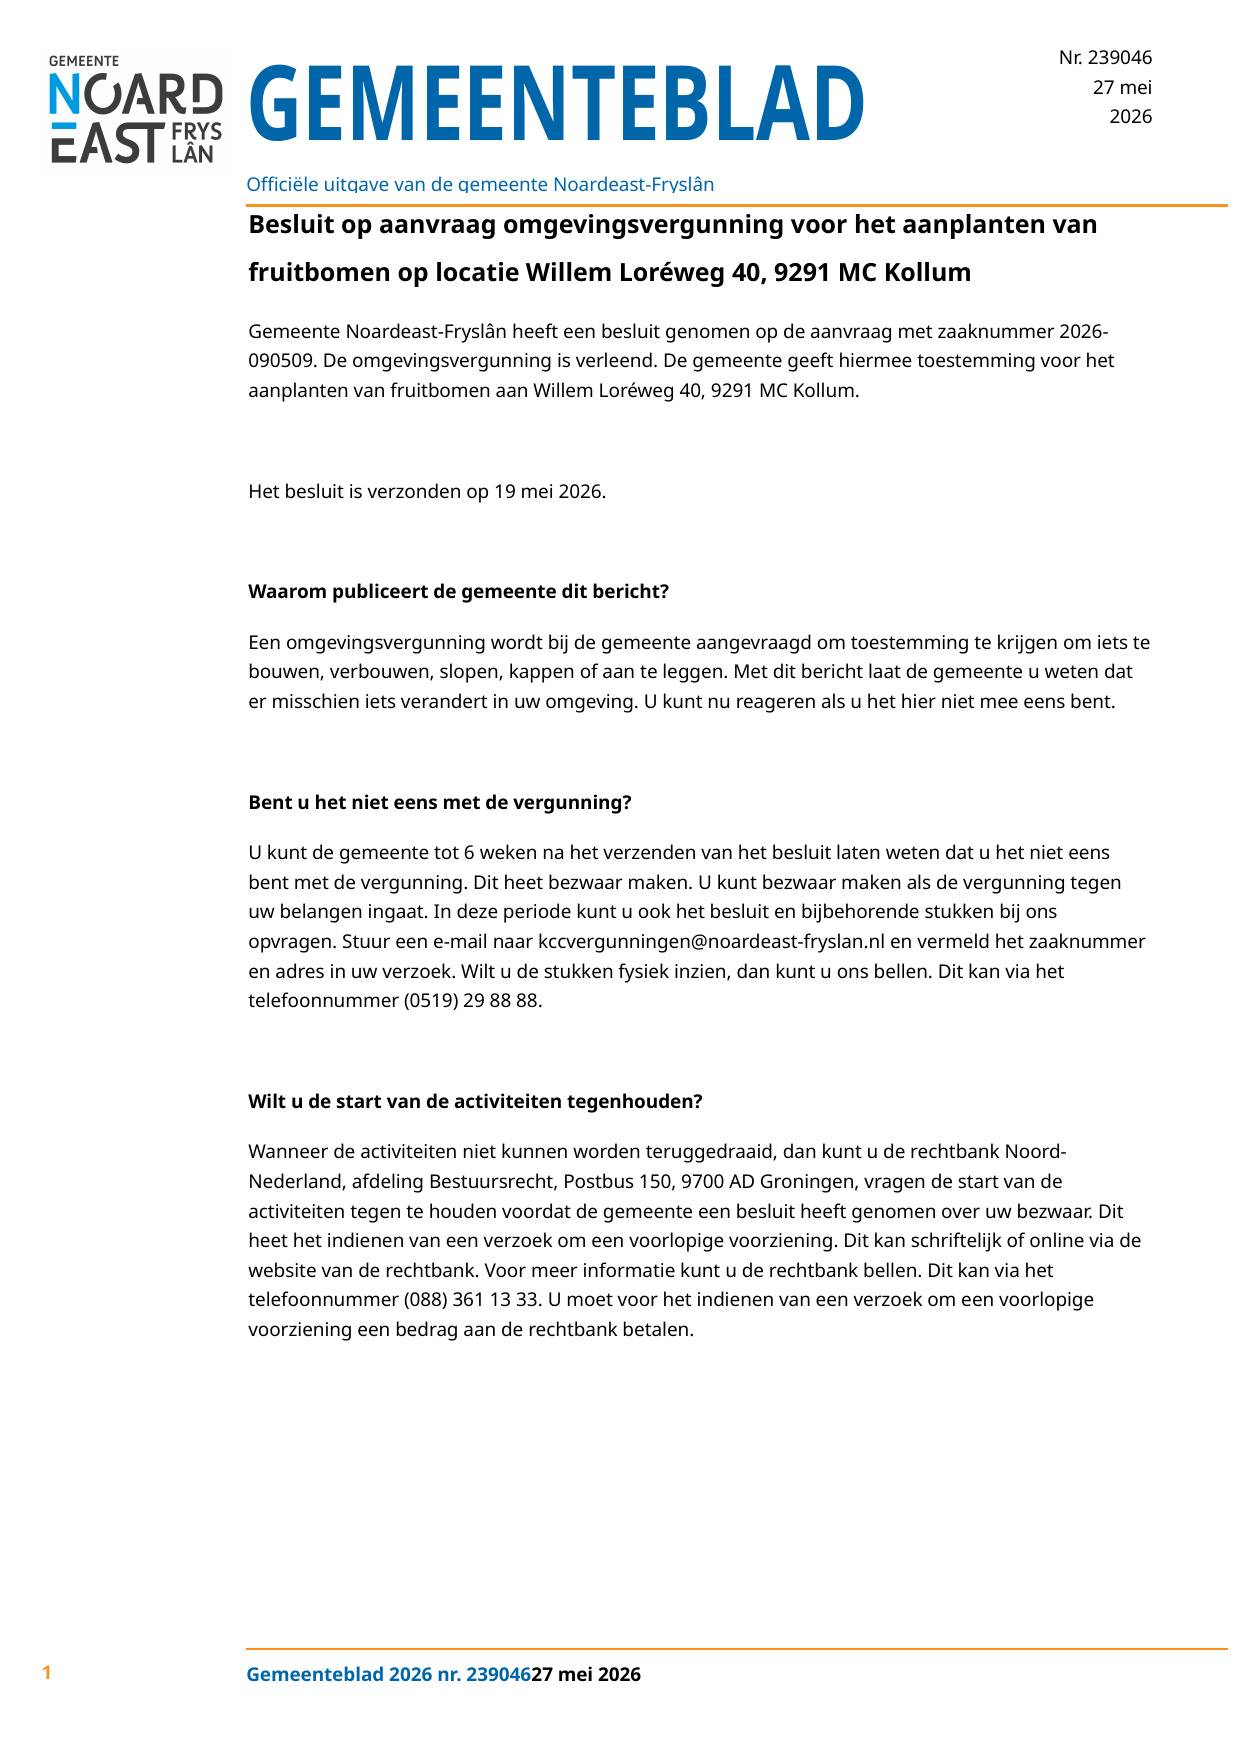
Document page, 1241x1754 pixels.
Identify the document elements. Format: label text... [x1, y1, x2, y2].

text Gemeente Noardeast-Fryslân heeft een besluit genomen op de aanvraag met zaaknummer 2026-090509. De omgevingsvergunning is verleend. De gemeente geeft hiermee toestemming voor het aanplanten van fruitbomen aan Willem Loréweg 40, 9291 MC Kollum. [248, 318, 1152, 403]
text Wanneer de activiteiten niet kunnen worden teruggedraaid, dan kunt u de rechtbank Noord-Nederland, afdeling Bestuursrecht, Postbus 150, 9700 AD Groningen, vragen de start van de activiteiten tegen te houden voordat de gemeente een besluit heeft genomen over uw bezwaar. Dit heet het indienen van een verzoek om een voorlopige voorziening. Dit kan schriftelijk of online via de website van de rechtbank. Voor meer informatie kunt u de rechtbank bellen. Dit kan via het telefoonnummer (088) 361 13 33. U moet voor het indienen van een verzoek om een voorlopige voorziening een bedrag aan de rechtbank betalen. [248, 1139, 1152, 1342]
text Een omgevingsvergunning wordt bij de gemeente aangevraagd om toestemming te krijgen om iets te bouwen, verbouwen, slopen, kappen of aan te leggen. Met dit bericht laat de gemeente u weten dat er misschien iets verandert in uw omgeving. U kunt nu reageren als u het hier niet mee eens bent. [248, 629, 1152, 714]
text Het besluit is verzonden op 19 mei 2026. [248, 478, 1152, 504]
text U kunt de gemeente tot 6 weken na het verzenden van het besluit laten weten dat u het niet eens bent met de vergunning. Dit heet bezwaar maken. U kunt bezwaar maken als de vergunning tegen uw belangen ingaat. In deze periode kunt u ook het besluit en bijbehorende stukken bij ons opvragen. Stuur een e-mail naar kccvergunningen@noardeast-fryslan.nl en vermeld het zaaknummer en adres in uw verzoek. Wilt u de stukken fysiek inzien, dan kunt u ons bellen. Dit kan via het telefoonnummer (0519) 29 88 88. [248, 839, 1152, 1013]
picture [41, 47, 231, 172]
text Waarom publiceert de gemeente dit bericht? [248, 579, 1152, 604]
text Wilt u de start van de activiteiten tegenhouden? [248, 1088, 1152, 1114]
text Besluit op aanvraag omgevingsvergunning voor het aanplanten van fruitbomen op locatie Willem Loréweg 40, 9291 MC Kollum [248, 207, 1152, 288]
text Bent u het niet eens met de vergunning? [248, 789, 1152, 815]
